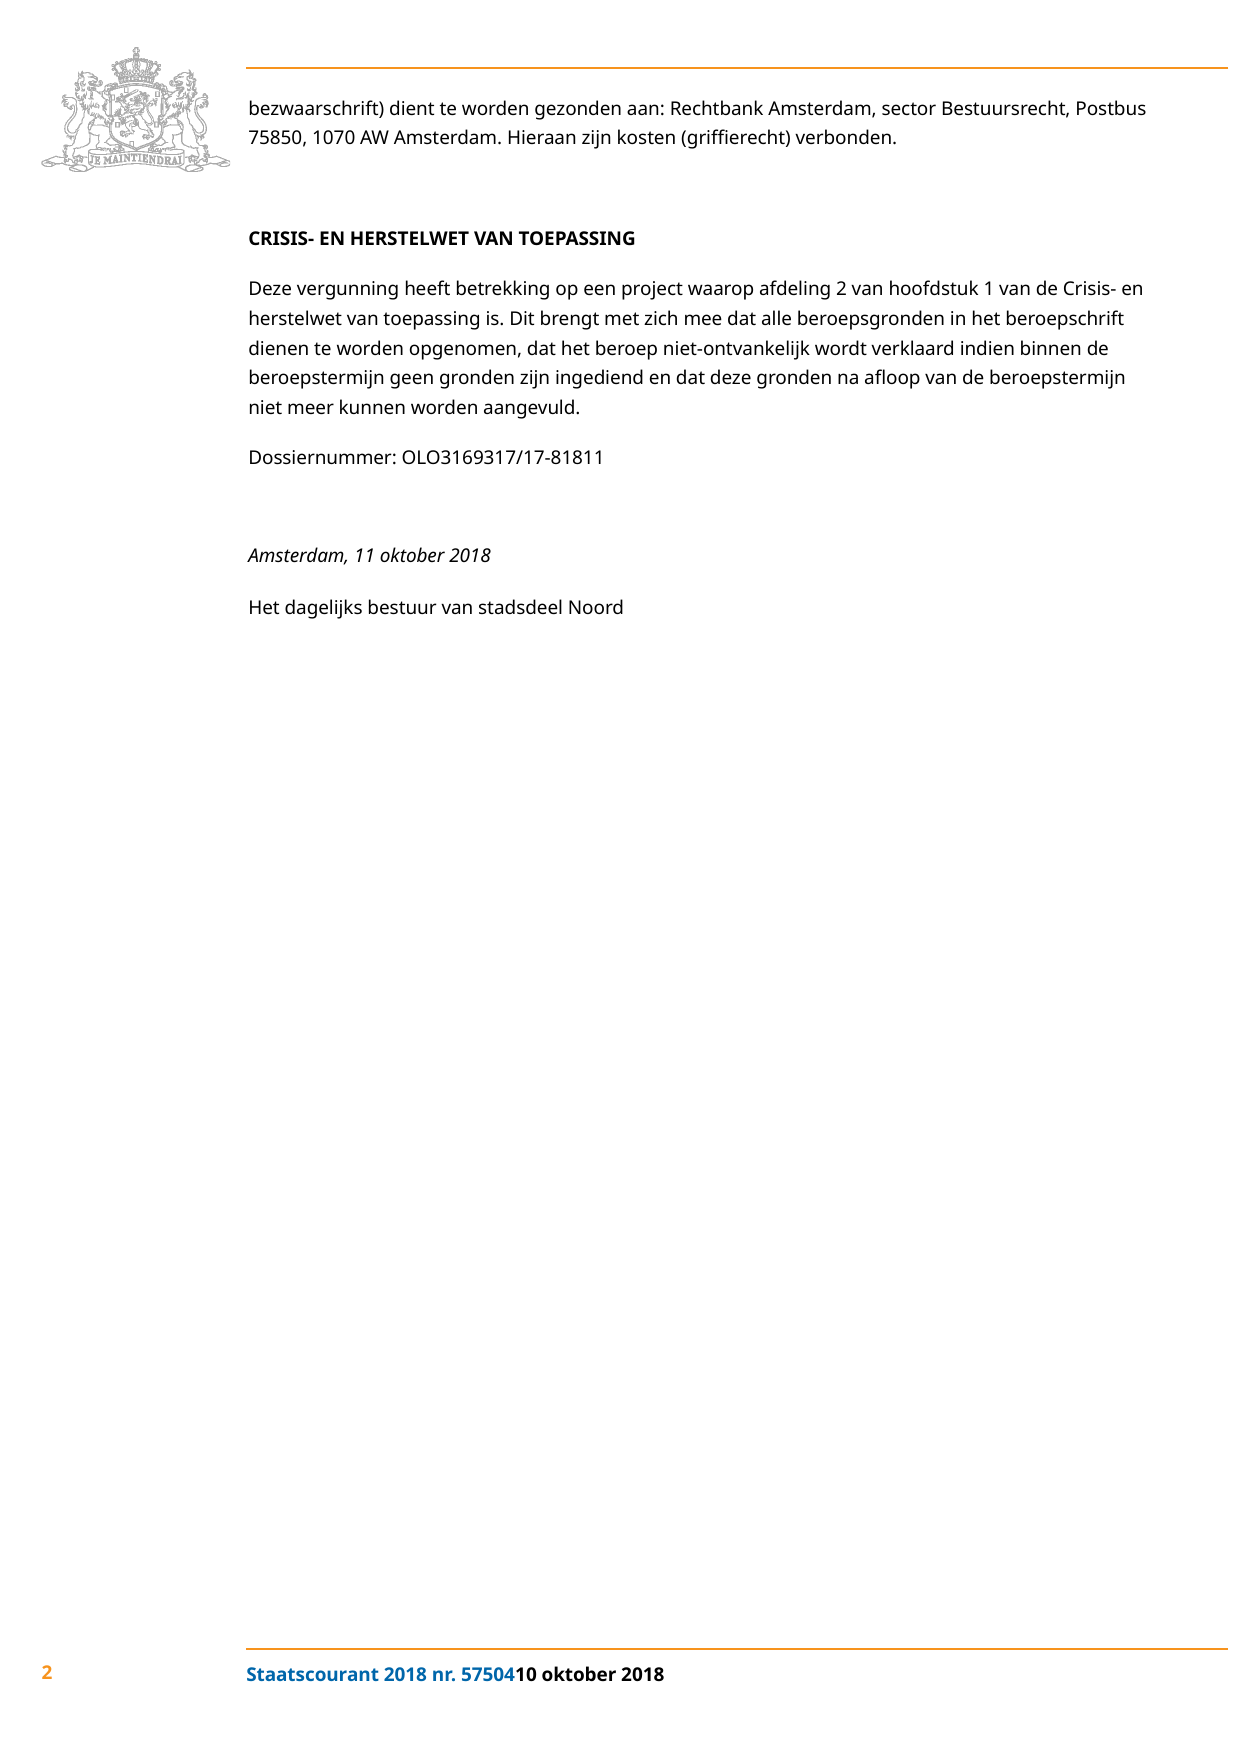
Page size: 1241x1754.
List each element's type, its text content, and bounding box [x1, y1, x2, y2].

text bezwaarschrift) dient te worden gezonden aan: Rechtbank Amsterdam, sector Bestuursrecht, Postbus 75850, 1070 AW Amsterdam. Hieraan zijn kosten (griffierecht) verbonden. [248, 95, 1152, 150]
text CRISIS- EN HERSTELWET VAN TOEPASSING [248, 225, 1152, 251]
picture [41, 47, 231, 172]
text Amsterdam, 11 oktober 2018 [248, 543, 1152, 568]
text Het dagelijks bestuur van stadsdeel Noord [248, 594, 1152, 620]
text Dossiernummer: OLO3169317/17-81811 [248, 444, 1152, 470]
text Deze vergunning heeft betrekking op een project waarop afdeling 2 van hoofdstuk 1 van de Crisis- en herstelwet van toepassing is. Dit brengt met zich mee dat alle beroepsgronden in het beroepschrift dienen te worden opgenomen, dat het beroep niet-ontvankelijk wordt verklaard indien binnen de beroepstermijn geen gronden zijn ingediend en dat deze gronden na afloop van de beroepstermijn niet meer kunnen worden aangevuld. [248, 276, 1152, 420]
